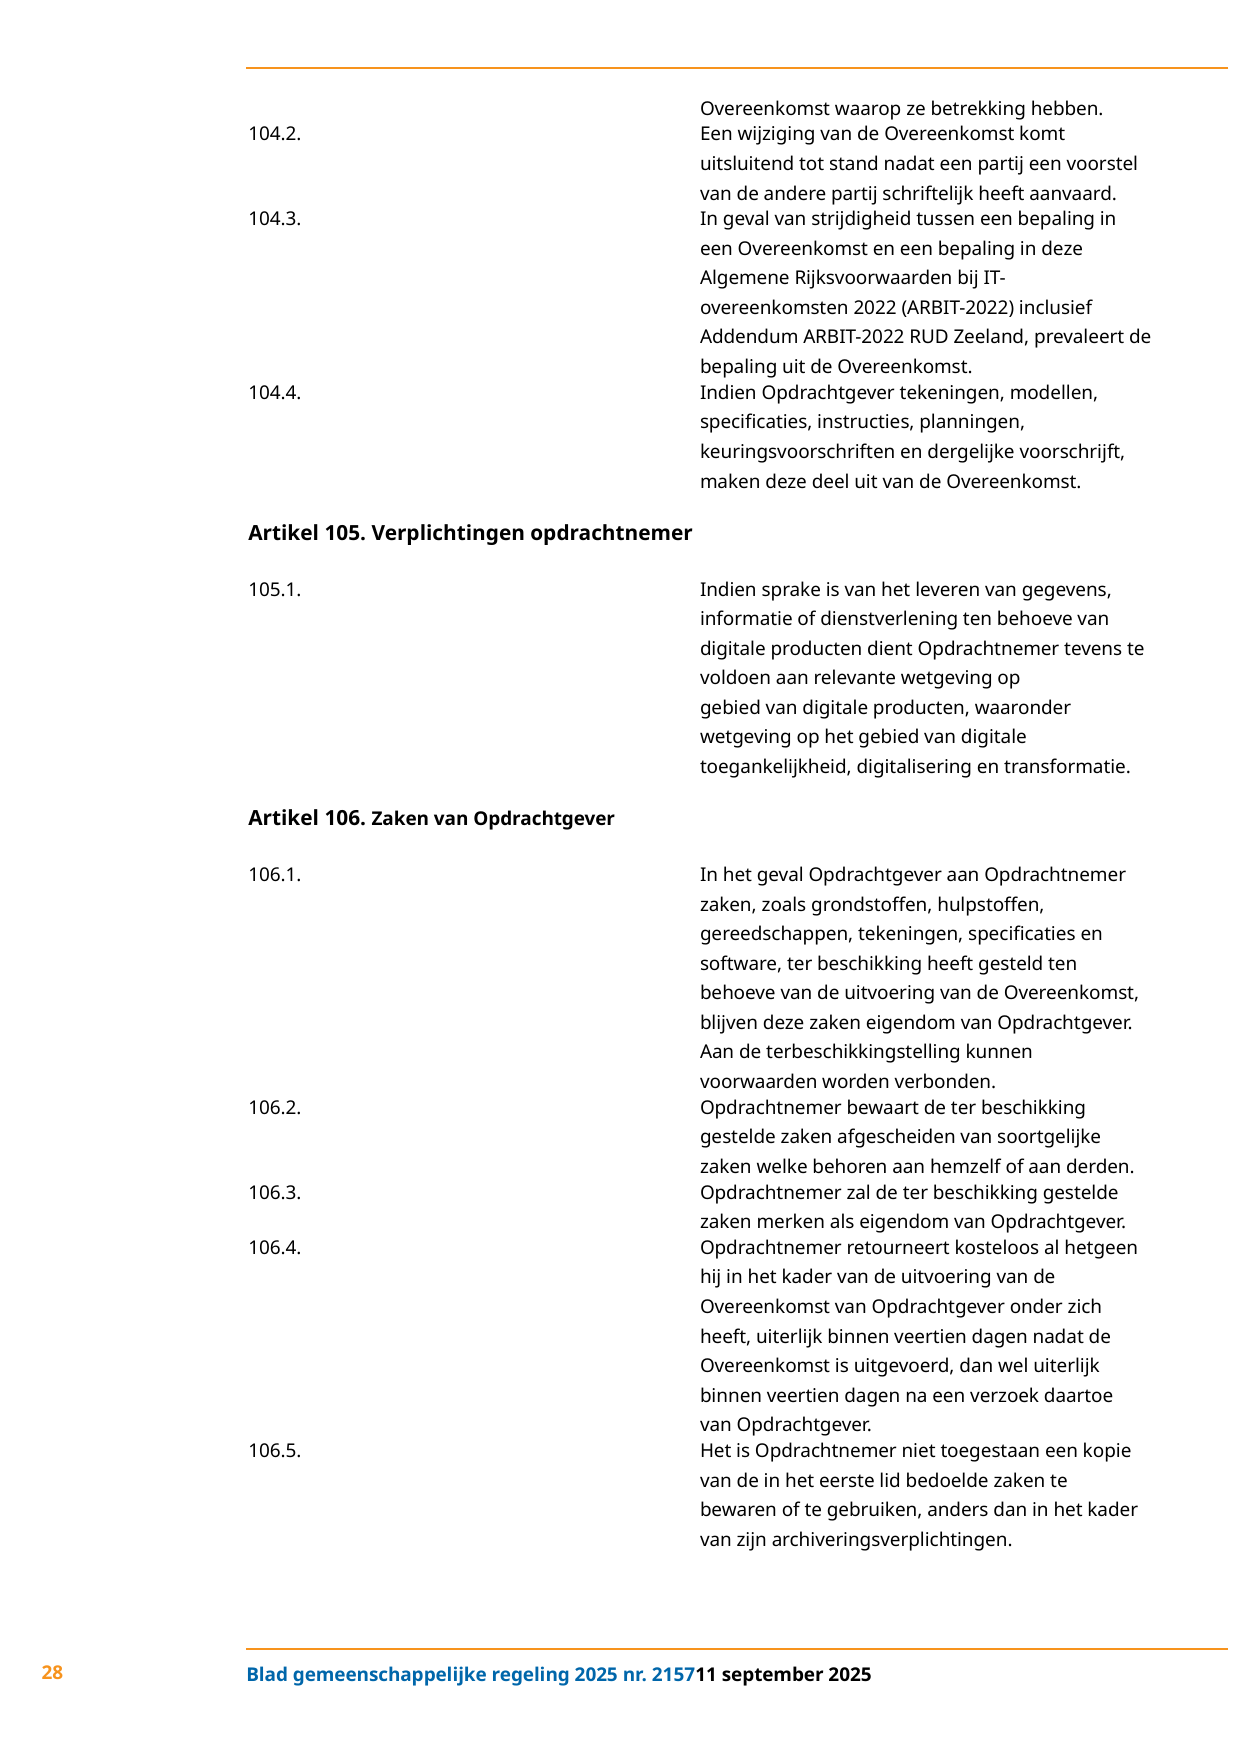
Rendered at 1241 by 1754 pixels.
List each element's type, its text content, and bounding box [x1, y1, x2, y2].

table_cell Opdrachtnemer bewaart de ter beschikking gestelde zaken afgescheiden van soortgelijke zaken welke behoren aan hemzelf of aan derden. [700, 1094, 1152, 1179]
table_header Overeenkomst waarop ze betrekking hebben. [700, 95, 1152, 121]
text Artikel 106. Zaken van Opdrachtgever [248, 803, 1152, 831]
table_cell 104.2. [248, 121, 700, 205]
table_header 106.1. [248, 861, 700, 1094]
table_header In het geval Opdrachtgever aan Opdrachtnemer zaken, zoals grondstoffen, hulpstoffen, gereedschappen, tekeningen, specificaties en software, ter beschikking heeft gesteld ten behoeve van de uitvoering van de Overeenkomst, blijven deze zaken eigendom van Opdrachtgever. Aan de terbeschikkingstelling kunnen voorwaarden worden verbonden. [700, 861, 1152, 1094]
table_header Indien sprake is van het leveren van gegevens, informatie of dienstverlening ten behoeve van digitale producten dient Opdrachtnemer tevens te voldoen aan relevante wetgeving op gebied van digitale producten, waaronder wetgeving op het gebied van digitale toegankelijkheid, digitalisering en transformatie. [700, 576, 1152, 779]
table_cell 106.5. [248, 1438, 700, 1552]
table_cell Het is Opdrachtnemer niet toegestaan een kopie van de in het eerste lid bedoelde zaken te bewaren of te gebruiken, anders dan in het kader van zijn archiveringsverplichtingen. [700, 1438, 1152, 1552]
table_cell 106.2. [248, 1094, 700, 1179]
table_cell Een wijziging van de Overeenkomst komt uitsluitend tot stand nadat een partij een voorstel van de andere partij schriftelijk heeft aanvaard. [700, 121, 1152, 205]
table_header 105.1. [248, 576, 700, 779]
table_cell Indien Opdrachtgever tekeningen, modellen, specificaties, instructies, planningen, keuringsvoorschriften en dergelijke voorschrijft, maken deze deel uit van de Overeenkomst. [700, 379, 1152, 493]
table_cell Opdrachtnemer retourneert kosteloos al hetgeen hij in het kader van de uitvoering van de Overeenkomst van Opdrachtgever onder zich heeft, uiterlijk binnen veertien dagen nadat de Overeenkomst is uitgevoerd, dan wel uiterlijk binnen veertien dagen na een verzoek daartoe van Opdrachtgever. [700, 1234, 1152, 1437]
table_cell 104.4. [248, 379, 700, 493]
table_cell In geval van strijdigheid tussen een bepaling in een Overeenkomst en een bepaling in deze Algemene Rijksvoorwaarden bij IT-overeenkomsten 2022 (ARBIT-2022) inclusief Addendum ARBIT-2022 RUD Zeeland, prevaleert de bepaling uit de Overeenkomst. [700, 205, 1152, 379]
table_cell Opdrachtnemer zal de ter beschikking gestelde zaken merken als eigendom van Opdrachtgever. [700, 1179, 1152, 1234]
table_cell 106.3. [248, 1179, 700, 1234]
text Artikel 105. Verplichtingen opdrachtnemer [248, 518, 1152, 546]
table_cell 106.4. [248, 1234, 700, 1437]
table_cell 104.3. [248, 205, 700, 379]
table_header [248, 95, 700, 121]
picture [41, 47, 231, 172]
